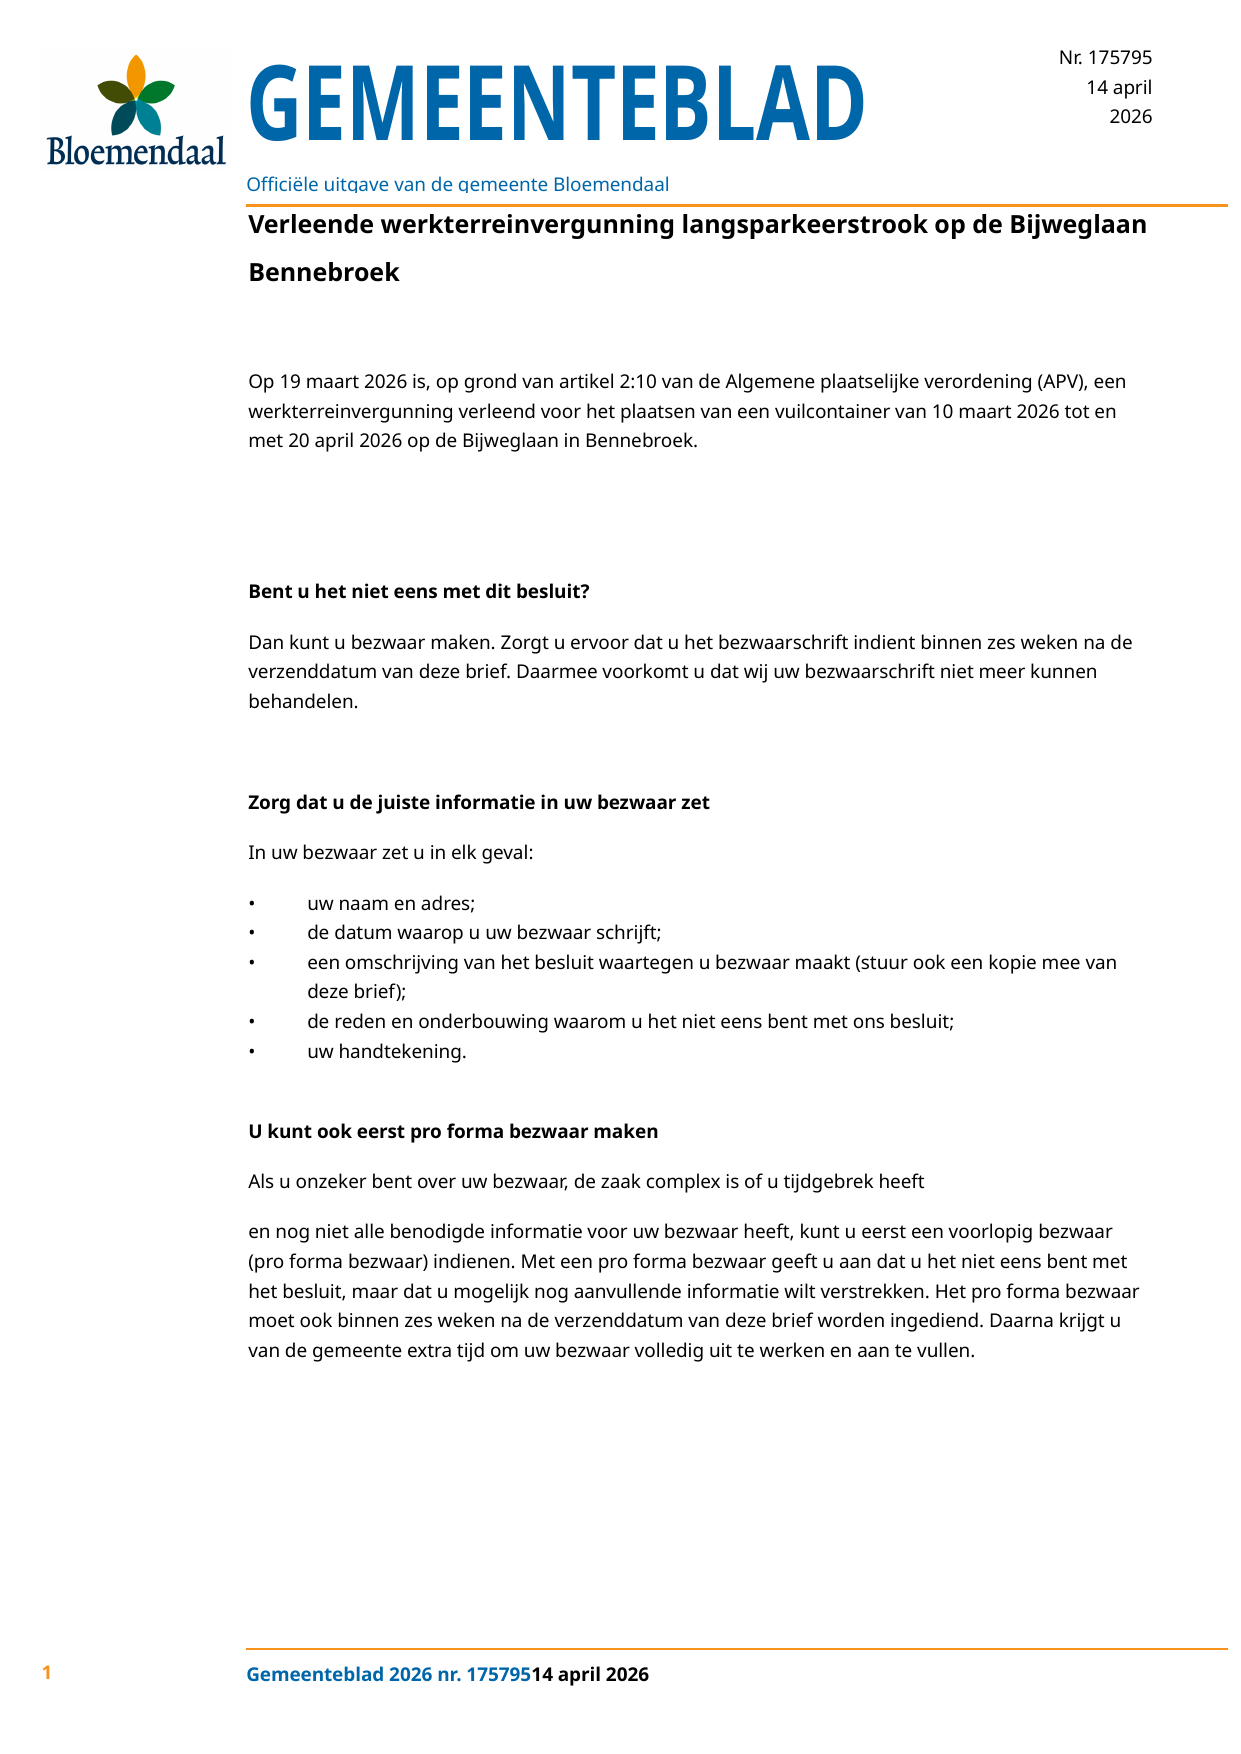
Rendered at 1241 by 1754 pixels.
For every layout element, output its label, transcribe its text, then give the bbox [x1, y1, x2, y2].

text Dan kunt u bezwaar maken. Zorgt u ervoor dat u het bezwaarschrift indient binnen zes weken na de verzenddatum van deze brief. Daarmee voorkomt u dat wij uw bezwaarschrift niet meer kunnen behandelen. [248, 629, 1152, 714]
text In uw bezwaar zet u in elk geval: [248, 839, 1152, 865]
list uw naam en adres; [248, 890, 1152, 916]
text Zorg dat u de juiste informatie in uw bezwaar zet [248, 789, 1152, 815]
list de datum waarop u uw bezwaar schrijft; [248, 919, 1152, 945]
text en nog niet alle benodigde informatie voor uw bezwaar heeft, kunt u eerst een voorlopig bezwaar (pro forma bezwaar) indienen. Met een pro forma bezwaar geeft u aan dat u het niet eens bent met het besluit, maar dat u mogelijk nog aanvullende informatie wilt verstrekken. Het pro forma bezwaar moet ook binnen zes weken na de verzenddatum van deze brief worden ingediend. Daarna krijgt u van de gemeente extra tijd om uw bezwaar volledig uit te werken en aan te vullen. [248, 1219, 1152, 1363]
picture [41, 47, 231, 172]
text Verleende werkterreinvergunning langsparkeerstrook op de Bijweglaan Bennebroek [248, 207, 1152, 288]
list een omschrijving van het besluit waartegen u bezwaar maakt (stuur ook een kopie mee van deze brief); [248, 949, 1152, 1004]
text Bent u het niet eens met dit besluit? [248, 579, 1152, 604]
text Op 19 maart 2026 is, op grond van artikel 2:10 van de Algemene plaatselijke verordening (APV), een werkterreinvergunning verleend voor het plaatsen van een vuilcontainer van 10 maart 2026 tot en met 20 april 2026 op de Bijweglaan in Bennebroek. [248, 368, 1152, 453]
text Als u onzeker bent over uw bezwaar, de zaak complex is of u tijdgebrek heeft [248, 1168, 1152, 1194]
list de reden en onderbouwing waarom u het niet eens bent met ons besluit; [248, 1008, 1152, 1034]
text U kunt ook eerst pro forma bezwaar maken [248, 1118, 1152, 1144]
list uw handtekening. [248, 1038, 1152, 1064]
